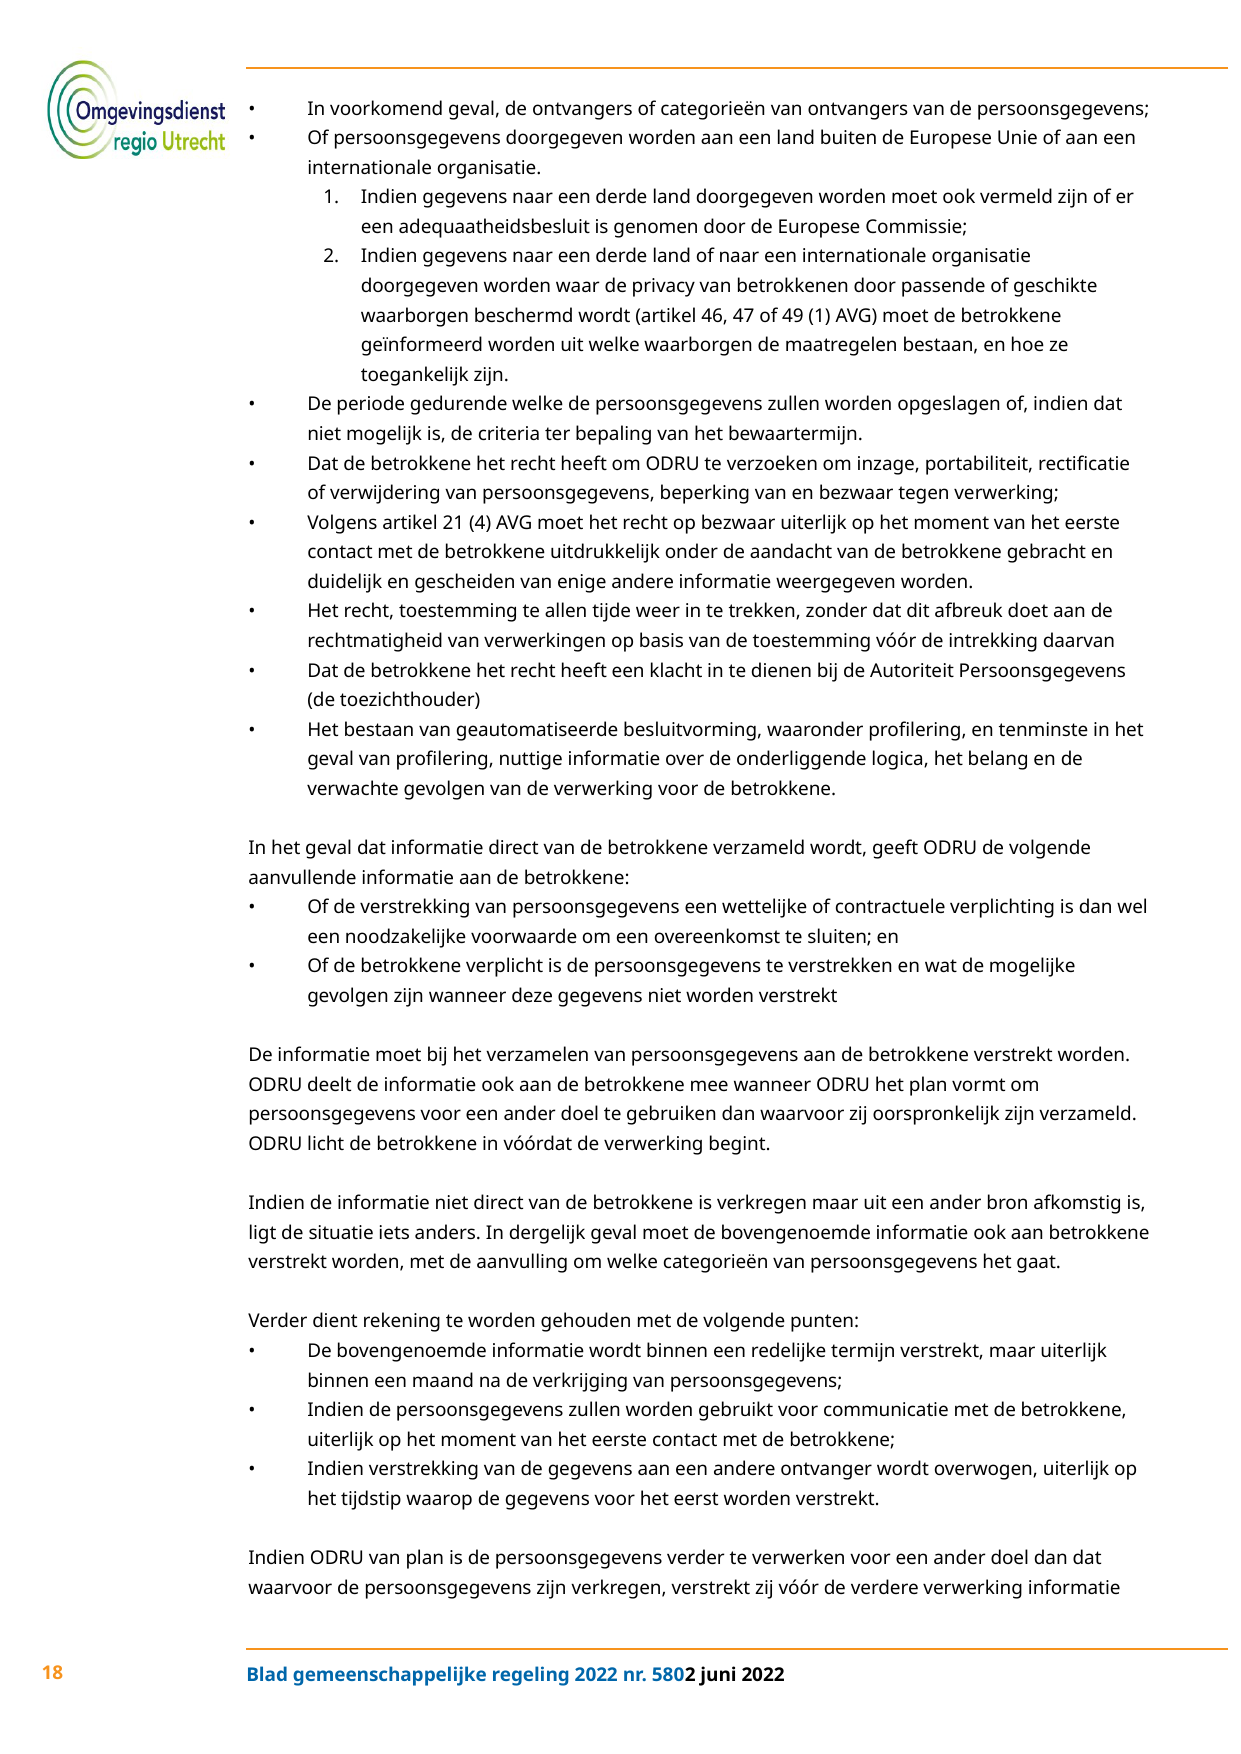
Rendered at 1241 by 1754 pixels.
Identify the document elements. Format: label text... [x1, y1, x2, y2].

list Dat de betrokkene het recht heeft om ODRU te verzoeken om inzage, portabiliteit, rectificatie of verwijdering van persoonsgegevens, beperking van en bezwaar tegen verwerking; [248, 450, 1152, 505]
list In voorkomend geval, de ontvangers of categorieën van ontvangers van de persoonsgegevens; [248, 95, 1152, 121]
list Indien verstrekking van de gegevens aan een andere ontvanger wordt overwogen, uiterlijk op het tijdstip waarop de gegevens voor het eerst worden verstrekt. [248, 1456, 1152, 1511]
text De informatie moet bij het verzamelen van persoonsgegevens aan de betrokkene verstrekt worden. ODRU deelt de informatie ook aan de betrokkene mee wanneer ODRU het plan vormt om persoonsgegevens voor een ander doel te gebruiken dan waarvoor zij oorspronkelijk zijn verzameld. ODRU licht de betrokkene in vóórdat de verwerking begint. [248, 1041, 1152, 1156]
list Of de verstrekking van persoonsgegevens een wettelijke of contractuele verplichting is dan wel een noodzakelijke voorwaarde om een overeenkomst te sluiten; en [248, 893, 1152, 949]
list Indien gegevens naar een derde land doorgegeven worden moet ook vermeld zijn of er een adequaatheidsbesluit is genomen door de Europese Commissie; [323, 183, 1152, 239]
picture [41, 47, 231, 172]
list De bovengenoemde informatie wordt binnen een redelijke termijn verstrekt, maar uiterlijk binnen een maand na de verkrijging van persoonsgegevens; [248, 1337, 1152, 1393]
list De periode gedurende welke de persoonsgegevens zullen worden opgeslagen of, indien dat niet mogelijk is, de criteria ter bepaling van het bewaartermijn. [248, 391, 1152, 446]
list Volgens artikel 21 (4) AVG moet het recht op bezwaar uiterlijk op het moment van het eerste contact met de betrokkene uitdrukkelijk onder de aandacht van de betrokkene gebracht en duidelijk en gescheiden van enige andere informatie weergegeven worden. [248, 509, 1152, 594]
list Indien de persoonsgegevens zullen worden gebruikt voor communicatie met de betrokkene, uiterlijk op het moment van het eerste contact met de betrokkene; [248, 1396, 1152, 1452]
text Indien ODRU van plan is de persoonsgegevens verder te verwerken voor een ander doel dan dat waarvoor de persoonsgegevens zijn verkregen, verstrekt zij vóór de verdere verwerking informatie [248, 1544, 1152, 1600]
text In het geval dat informatie direct van de betrokkene verzameld wordt, geeft ODRU de volgende aanvullende informatie aan de betrokkene: [248, 834, 1152, 890]
list Dat de betrokkene het recht heeft een klacht in te dienen bij de Autoriteit Persoonsgegevens (de toezichthouder) [248, 657, 1152, 712]
list Het bestaan van geautomatiseerde besluitvorming, waaronder profilering, en tenminste in het geval van profilering, nuttige informatie over de onderliggende logica, het belang en de verwachte gevolgen van de verwerking voor de betrokkene. [248, 716, 1152, 801]
text Indien de informatie niet direct van de betrokkene is verkregen maar uit een ander bron afkomstig is, ligt de situatie iets anders. In dergelijk geval moet de bovengenoemde informatie ook aan betrokkene verstrekt worden, met de aanvulling om welke categorieën van persoonsgegevens het gaat. [248, 1189, 1152, 1274]
list Het recht, toestemming te allen tijde weer in te trekken, zonder dat dit afbreuk doet aan de rechtmatigheid van verwerkingen op basis van de toestemming vóór de intrekking daarvan [248, 598, 1152, 653]
list Of de betrokkene verplicht is de persoonsgegevens te verstrekken en wat de mogelijke gevolgen zijn wanneer deze gegevens niet worden verstrekt [248, 953, 1152, 1008]
list Of persoonsgegevens doorgegeven worden aan een land buiten de Europese Unie of aan een internationale organisatie. [248, 124, 1152, 180]
list Indien gegevens naar een derde land of naar een internationale organisatie doorgegeven worden waar de privacy van betrokkenen door passende of geschikte waarborgen beschermd wordt (artikel 46, 47 of 49 (1) AVG) moet de betrokkene geïnformeerd worden uit welke waarborgen de maatregelen bestaan, en hoe ze toegankelijk zijn. [323, 243, 1152, 387]
text Verder dient rekening te worden gehouden met de volgende punten: [248, 1308, 1152, 1333]
